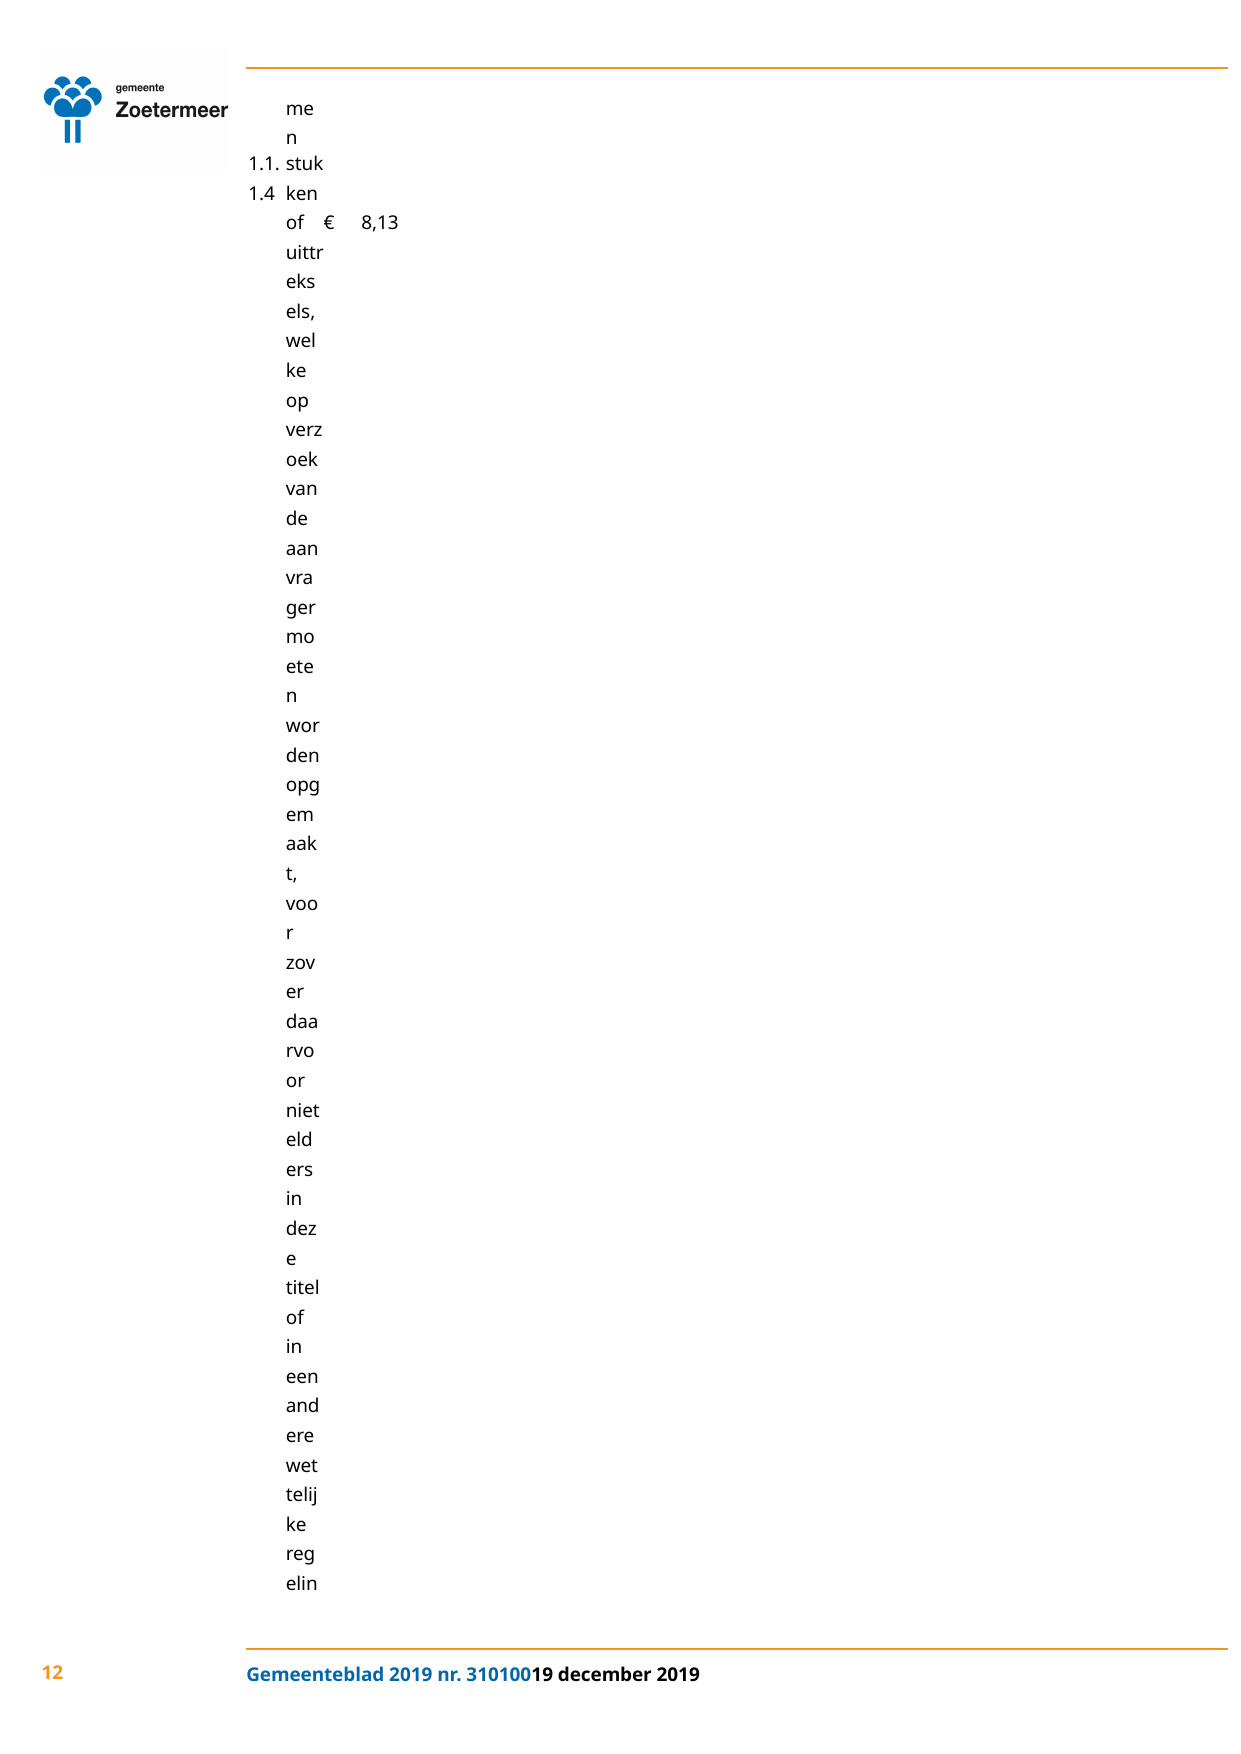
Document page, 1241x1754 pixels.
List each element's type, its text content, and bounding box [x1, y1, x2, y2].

table_cell [323, 95, 361, 150]
table_cell 1.1.1.4 [248, 150, 286, 1596]
table_cell [361, 95, 398, 150]
table_cell men [286, 95, 323, 150]
picture [41, 47, 231, 172]
table_cell stukken of uittreksels, welke op verzoek van de aanvrager moeten worden opgemaakt, voor zover daarvoor niet elders in deze titel of in een andere wettelijke regelin [286, 150, 323, 1596]
table_cell [248, 95, 286, 150]
table_cell 8,13 [361, 150, 398, 1596]
table_cell € [323, 150, 361, 1596]
